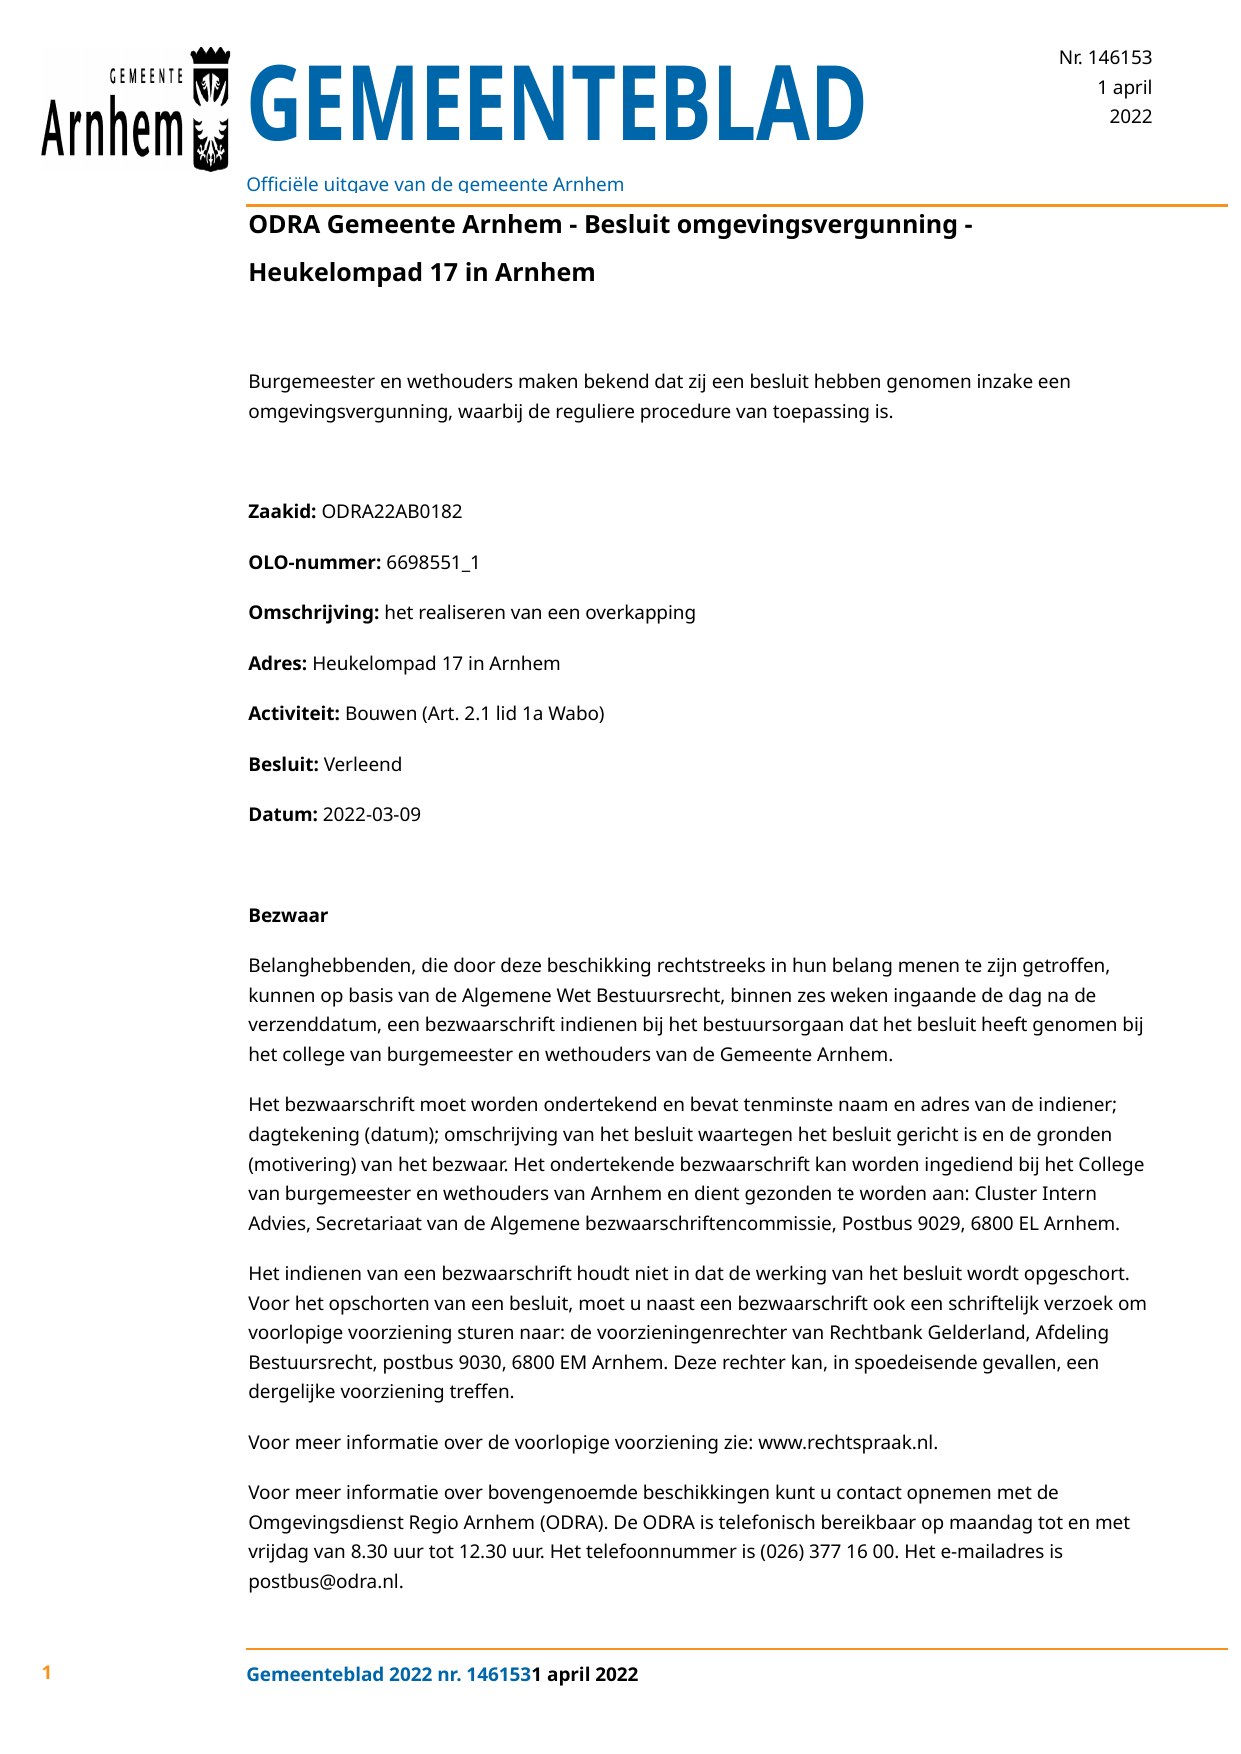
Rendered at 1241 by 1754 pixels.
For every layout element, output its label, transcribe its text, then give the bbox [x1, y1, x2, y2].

text Burgemeester en wethouders maken bekend dat zij een besluit hebben genomen inzake een omgevingsvergunning, waarbij de reguliere procedure van toepassing is. [248, 368, 1152, 424]
text Zaakid: ODRA22AB0182 [248, 499, 1152, 524]
text Het indienen van een bezwaarschrift houdt niet in dat de werking van het besluit wordt opgeschort. Voor het opschorten van een besluit, moet u naast een bezwaarschrift ook een schriftelijk verzoek om voorlopige voorziening sturen naar: de voorzieningenrechter van Rechtbank Gelderland, Afdeling Bestuursrecht, postbus 9030, 6800 EM Arnhem. Deze rechter kan, in spoedeisende gevallen, een dergelijke voorziening treffen. [248, 1260, 1152, 1404]
text Activiteit: Bouwen (Art. 2.1 lid 1a Wabo) [248, 700, 1152, 726]
text Het bezwaarschrift moet worden ondertekend en bevat tenminste naam en adres van de indiener; dagtekening (datum); omschrijving van het besluit waartegen het besluit gericht is en de gronden (motivering) van het bezwaar. Het ondertekende bezwaarschrift kan worden ingediend bij het College van burgemeester en wethouders van Arnhem en dient gezonden te worden aan: Cluster Intern Advies, Secretariaat van de Algemene bezwaarschriftencommissie, Postbus 9029, 6800 EL Arnhem. [248, 1092, 1152, 1236]
text Besluit: Verleend [248, 751, 1152, 777]
text ODRA Gemeente Arnhem - Besluit omgevingsvergunning - Heukelompad 17 in Arnhem [248, 207, 1152, 288]
text OLO-nummer: 6698551_1 [248, 549, 1152, 575]
text Belanghebbenden, die door deze beschikking rechtstreeks in hun belang menen te zijn getroffen, kunnen op basis van de Algemene Wet Bestuursrecht, binnen zes weken ingaande de dag na de verzenddatum, een bezwaarschrift indienen bij het bestuursorgaan dat het besluit heeft genomen bij het college van burgemeester en wethouders van de Gemeente Arnhem. [248, 952, 1152, 1067]
text Omschrijving: het realiseren van een overkapping [248, 599, 1152, 625]
text Adres: Heukelompad 17 in Arnhem [248, 650, 1152, 676]
text Voor meer informatie over de voorlopige voorziening zie: www.rechtspraak.nl. [248, 1429, 1152, 1455]
text Voor meer informatie over bovengenoemde beschikkingen kunt u contact opnemen met de Omgevingsdienst Regio Arnhem (ODRA). De ODRA is telefonisch bereikbaar op maandag tot en met vrijdag van 8.30 uur tot 12.30 uur. Het telefoonnummer is (026) 377 16 00. Het e-mailadres is postbus@odra.nl. [248, 1479, 1152, 1594]
text Datum: 2022-03-09 [248, 801, 1152, 827]
picture [41, 47, 231, 172]
text Bezwaar [248, 902, 1152, 928]
